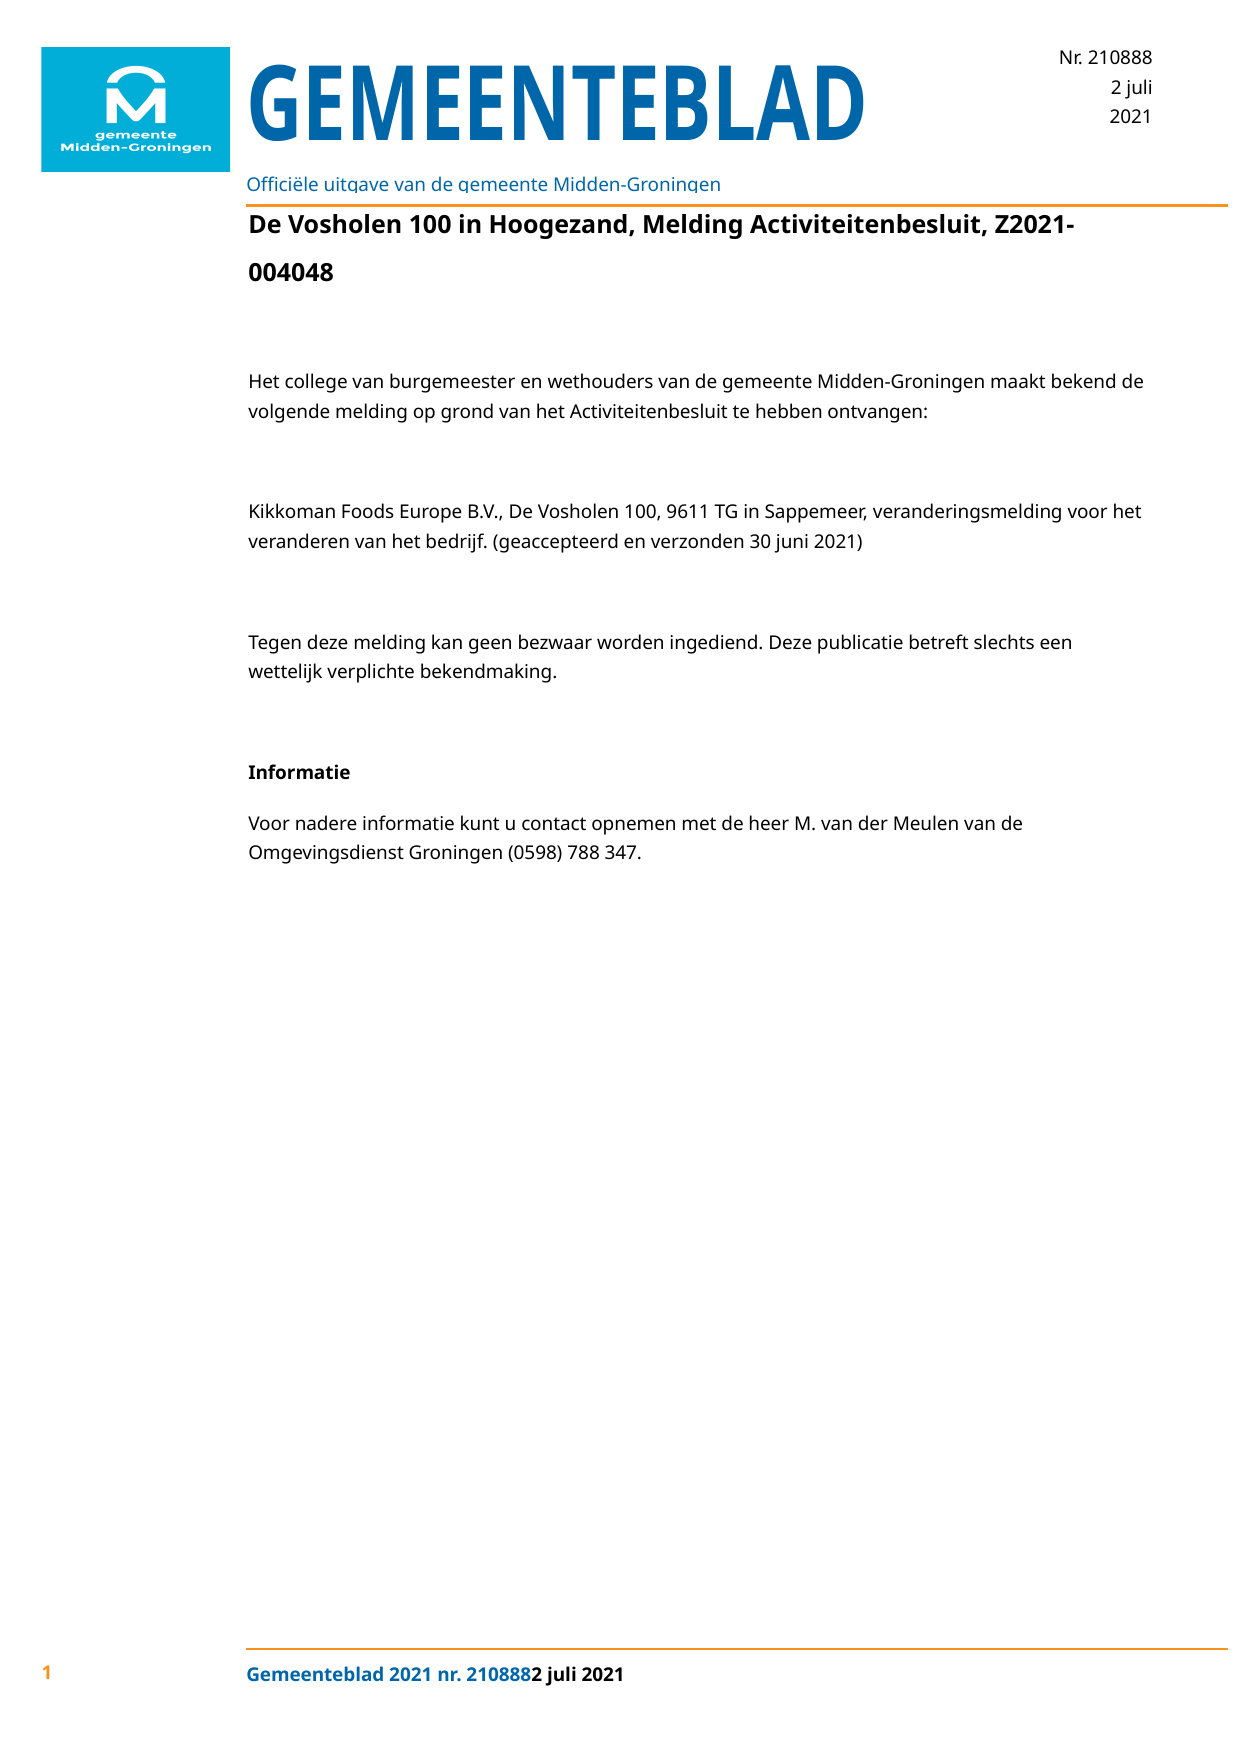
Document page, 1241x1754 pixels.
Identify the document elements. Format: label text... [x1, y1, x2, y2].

text Tegen deze melding kan geen bezwaar worden ingediend. Deze publicatie betreft slechts een wettelijk verplichte bekendmaking. [248, 629, 1152, 684]
text De Vosholen 100 in Hoogezand, Melding Activiteitenbesluit, Z2021-004048 [248, 207, 1152, 288]
picture [184, 146, 190, 153]
text Het college van burgemeester en wethouders van de gemeente Midden-Groningen maakt bekend de volgende melding op grond van het Activiteitenbesluit te hebben ontvangen: [248, 368, 1152, 424]
text Kikkoman Foods Europe B.V., De Vosholen 100, 9611 TG in Sappemeer, veranderingsmelding voor het veranderen van het bedrijf. (geaccepteerd en verzonden 30 juni 2021) [248, 499, 1152, 554]
text Voor nadere informatie kunt u contact opnemen met de heer M. van der Meulen van de Omgevingsdienst Groningen (0598) 788 347. [248, 810, 1152, 865]
picture [108, 66, 164, 82]
picture [107, 89, 165, 122]
text Informatie [248, 759, 1152, 785]
